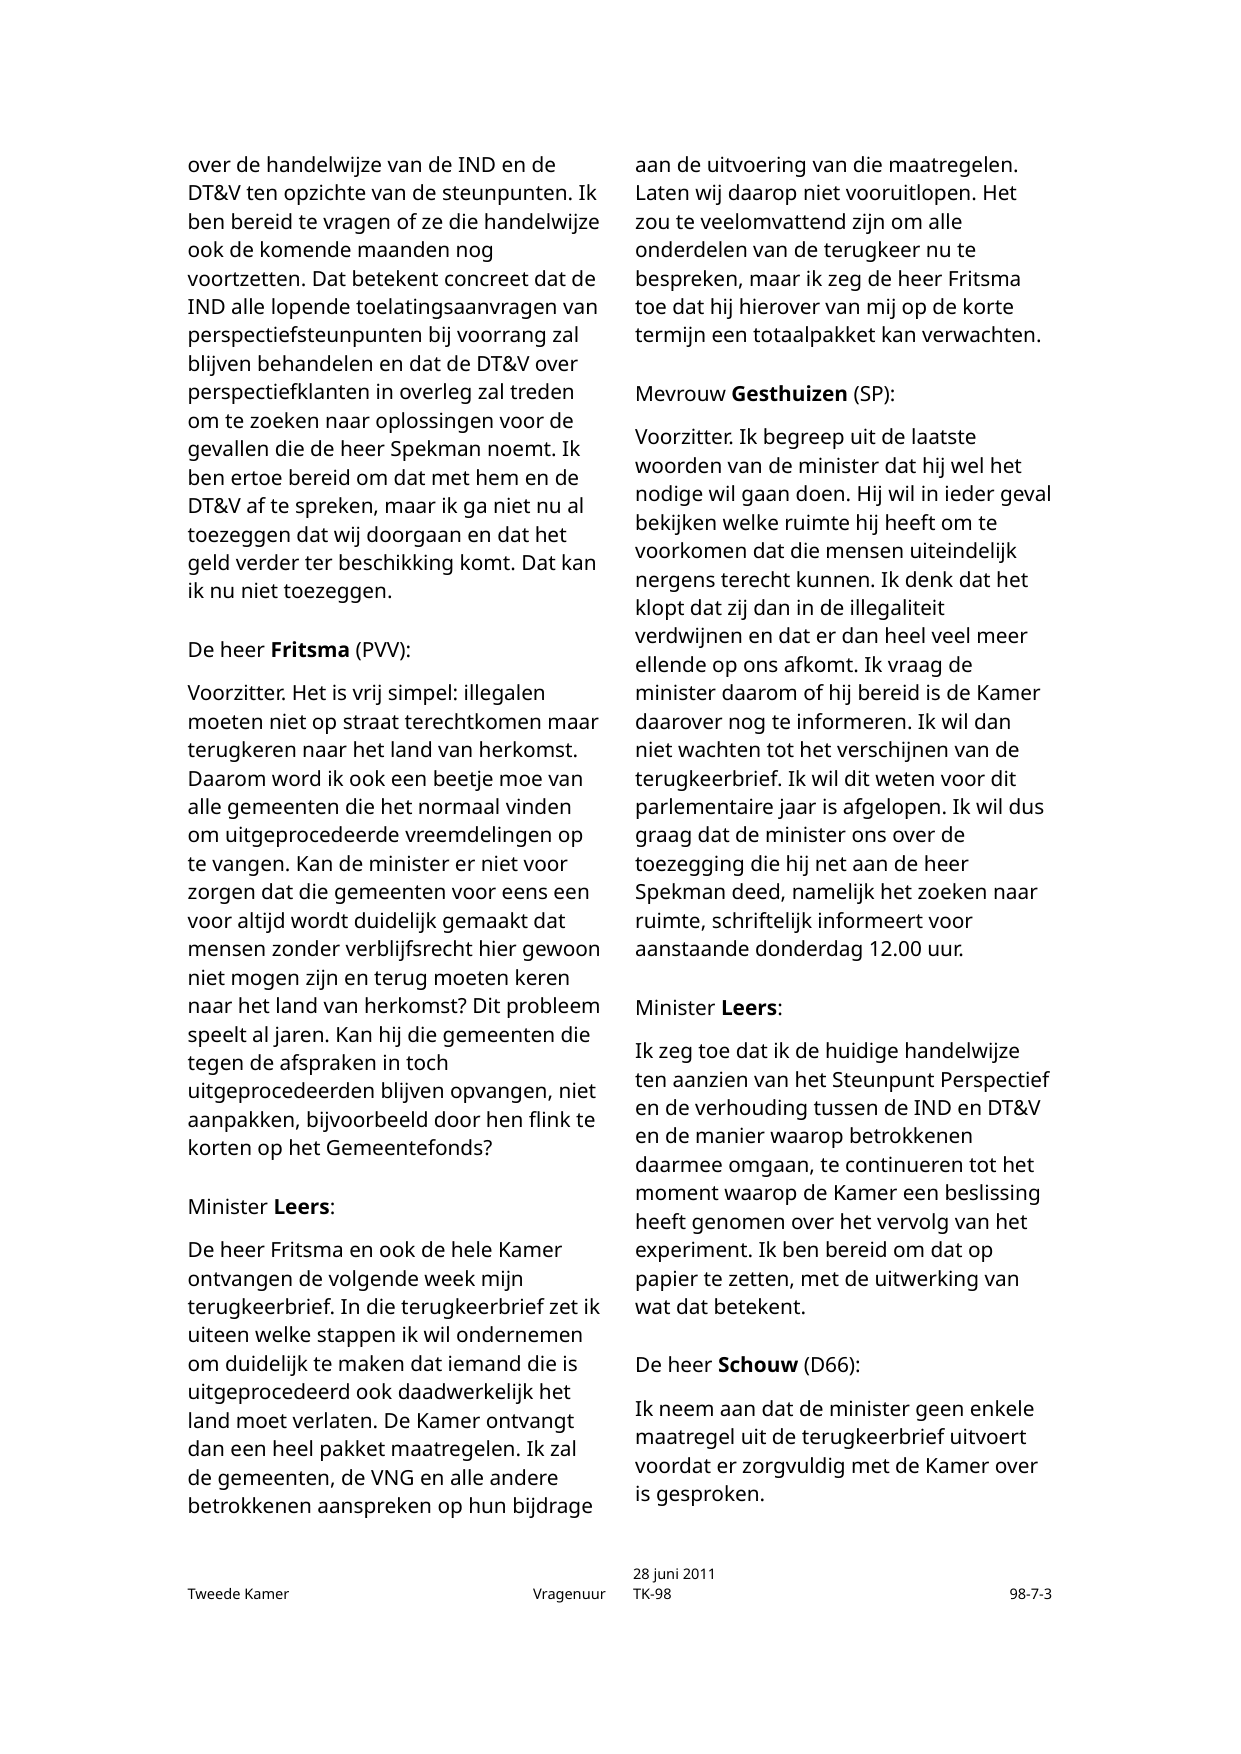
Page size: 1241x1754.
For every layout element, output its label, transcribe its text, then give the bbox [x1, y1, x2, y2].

text De heer Fritsma (PVV): [187, 635, 605, 663]
text Minister Leers: [187, 1192, 605, 1220]
text Mevrouw Gesthuizen (SP): [635, 379, 1053, 407]
text Voorzitter. Het is vrij simpel: illegalen moeten niet op straat terechtkomen maar terugkeren naar het land van herkomst. Daarom word ik ook een beetje moe van alle gemeenten die het normaal vinden om uitgeprocedeerde vreemdelingen op te vangen. Kan de minister er niet voor zorgen dat die gemeenten voor eens een voor altijd wordt duidelijk gemaakt dat mensen zonder verblijfsrecht hier gewoon niet mogen zijn en terug moeten keren naar het land van herkomst? Dit probleem speelt al jaren. Kan hij die gemeenten die tegen de afspraken in toch uitgeprocedeerden blijven opvangen, niet aanpakken, bijvoorbeeld door hen flink te korten op het Gemeentefonds? [187, 678, 605, 1162]
text De heer Schouw (D66): [635, 1351, 1053, 1379]
text aan de uitvoering van die maatregelen. Laten wij daarop niet vooruitlopen. Het zou te veelomvattend zijn om alle onderdelen van de terugkeer nu te bespreken, maar ik zeg de heer Fritsma toe dat hij hierover van mij op de korte termijn een totaalpakket kan verwachten. [635, 150, 1053, 349]
text Voorzitter. Ik begreep uit de laatste woorden van de minister dat hij wel het nodige wil gaan doen. Hij wil in ieder geval bekijken welke ruimte hij heeft om te voorkomen dat die mensen uiteindelijk nergens terecht kunnen. Ik denk dat het klopt dat zij dan in de illegaliteit verdwijnen en dat er dan heel veel meer ellende op ons afkomt. Ik vraag de minister daarom of hij bereid is de Kamer daarover nog te informeren. Ik wil dan niet wachten tot het verschijnen van de terugkeerbrief. Ik wil dit weten voor dit parlementaire jaar is afgelopen. Ik wil dus graag dat de minister ons over de toezegging die hij net aan de heer Spekman deed, namelijk het zoeken naar ruimte, schriftelijk informeert voor aanstaande donderdag 12.00 uur. [635, 422, 1053, 963]
text Minister Leers: [635, 993, 1053, 1021]
text Ik zeg toe dat ik de huidige handelwijze ten aanzien van het Steunpunt Perspectief en de verhouding tussen de IND en DT&V en de manier waarop betrokkenen daarmee omgaan, te continueren tot het moment waarop de Kamer een beslissing heeft genomen over het vervolg van het experiment. Ik ben bereid om dat op papier te zetten, met de uitwerking van wat dat betekent. [635, 1036, 1053, 1321]
text De heer Fritsma en ook de hele Kamer ontvangen de volgende week mijn terugkeerbrief. In die terugkeerbrief zet ik uiteen welke stappen ik wil ondernemen om duidelijk te maken dat iemand die is uitgeprocedeerd ook daadwerkelijk het land moet verlaten. De Kamer ontvangt dan een heel pakket maatregelen. Ik zal de gemeenten, de VNG en alle andere betrokkenen aanspreken op hun bijdrage [187, 1235, 605, 1520]
text over de handelwijze van de IND en de DT&V ten opzichte van de steunpunten. Ik ben bereid te vragen of ze die handelwijze ook de komende maanden nog voortzetten. Dat betekent concreet dat de IND alle lopende toelatingsaanvragen van perspectiefsteunpunten bij voorrang zal blijven behandelen en dat de DT&V over perspectiefklanten in overleg zal treden om te zoeken naar oplossingen voor de gevallen die de heer Spekman noemt. Ik ben ertoe bereid om dat met hem en de DT&V af te spreken, maar ik ga niet nu al toezeggen dat wij doorgaan en dat het geld verder ter beschikking komt. Dat kan ik nu niet toezeggen. [187, 150, 605, 605]
text Ik neem aan dat de minister geen enkele maatregel uit de terugkeerbrief uitvoert voordat er zorgvuldig met de Kamer over is gesproken. [635, 1394, 1053, 1508]
